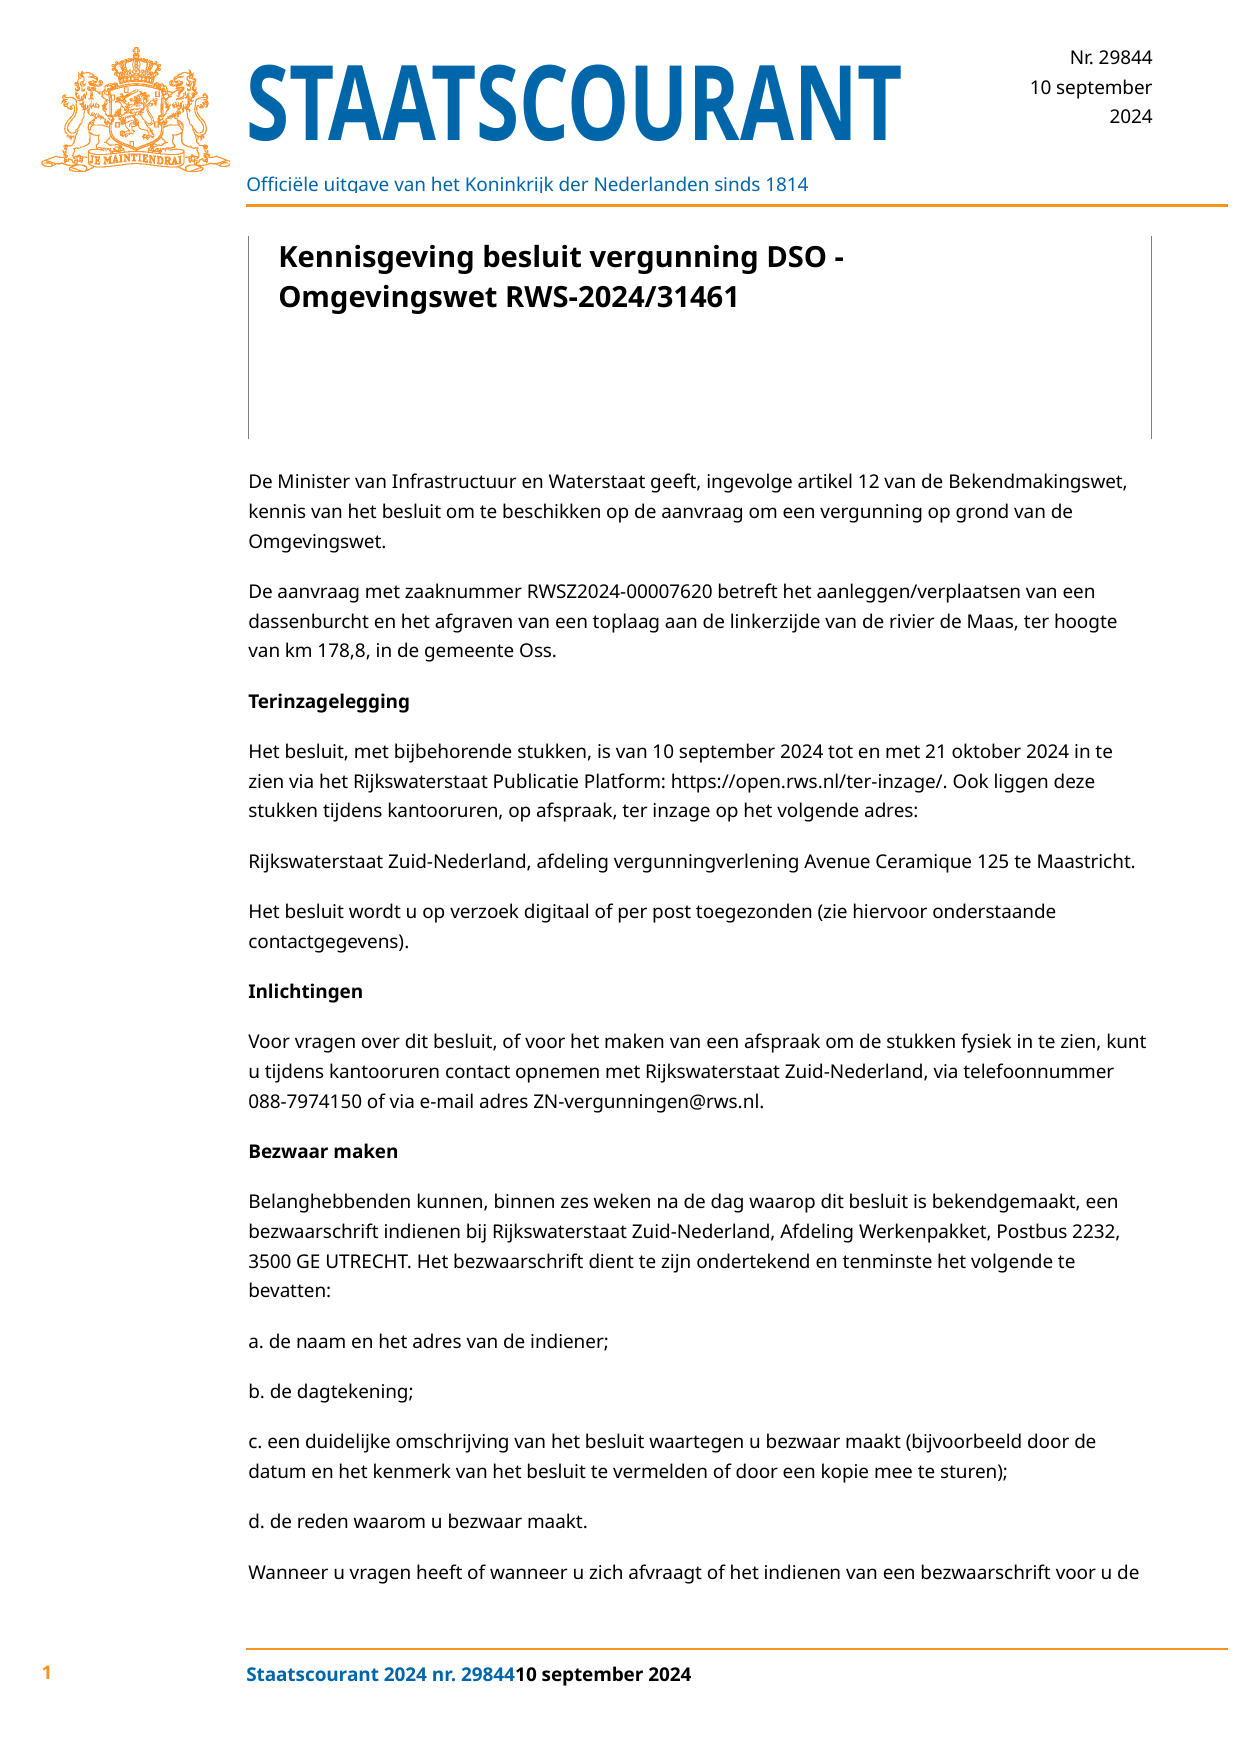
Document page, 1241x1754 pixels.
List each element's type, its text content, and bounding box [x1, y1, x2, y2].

text De Minister van Infrastructuur en Waterstaat geeft, ingevolge artikel 12 van de Bekendmakingswet, kennis van het besluit om te beschikken op de aanvraag om een vergunning op grond van de Omgevingswet. [248, 469, 1152, 553]
text Het besluit wordt u op verzoek digitaal of per post toegezonden (zie hiervoor onderstaande contactgegevens). [248, 898, 1152, 953]
picture [912, 236, 1090, 414]
text a. de naam en het adres van de indiener; [248, 1328, 1152, 1353]
text Het besluit, met bijbehorende stukken, is van 10 september 2024 tot en met 21 oktober 2024 in te zien via het Rijkswaterstaat Publicatie Platform: https://open.rws.nl/ter-inzage/. Ook liggen deze stukken tijdens kantooruren, op afspraak, ter inzage op het volgende adres: [248, 738, 1152, 823]
text b. de dagtekening; [248, 1378, 1152, 1404]
text Bezwaar maken [248, 1138, 1152, 1164]
text c. een duidelijke omschrijving van het besluit waartegen u bezwaar maakt (bijvoorbeeld door de datum en het kenmerk van het besluit te vermelden of door een kopie mee te sturen); [248, 1429, 1152, 1484]
table_header [850, 414, 1151, 439]
picture [41, 47, 231, 172]
table_header [850, 236, 912, 413]
table_header Kennisgeving besluit vergunning DSO - Omgevingswet RWS-2024/31461 [249, 236, 850, 439]
table_header [1090, 236, 1151, 413]
text Voor vragen over dit besluit, of voor het maken van een afspraak om de stukken fysiek in te zien, kunt u tijdens kantooruren contact opnemen met Rijkswaterstaat Zuid-Nederland, via telefoonnummer 088-7974150 of via e-mail adres ZN-vergunningen@rws.nl. [248, 1029, 1152, 1113]
text Inlichtingen [248, 978, 1152, 1004]
text Terinzagelegging [248, 688, 1152, 713]
text Wanneer u vragen heeft of wanneer u zich afvraagt of het indienen van een bezwaarschrift voor u de [248, 1559, 1152, 1585]
text Rijkswaterstaat Zuid-Nederland, afdeling vergunningverlening Avenue Ceramique 125 te Maastricht. [248, 848, 1152, 873]
text d. de reden waarom u bezwaar maakt. [248, 1509, 1152, 1534]
text De aanvraag met zaaknummer RWSZ2024-00007620 betreft het aanleggen/verplaatsen van een dassenburcht en het afgraven van een toplaag aan de linkerzijde van de rivier de Maas, ter hoogte van km 178,8, in de gemeente Oss. [248, 578, 1152, 663]
text Belanghebbenden kunnen, binnen zes weken na de dag waarop dit besluit is bekendgemaakt, een bezwaarschrift indienen bij Rijkswaterstaat Zuid-Nederland, Afdeling Werkenpakket, Postbus 2232, 3500 GE UTRECHT. Het bezwaarschrift dient te zijn ondertekend en tenminste het volgende te bevatten: [248, 1189, 1152, 1303]
